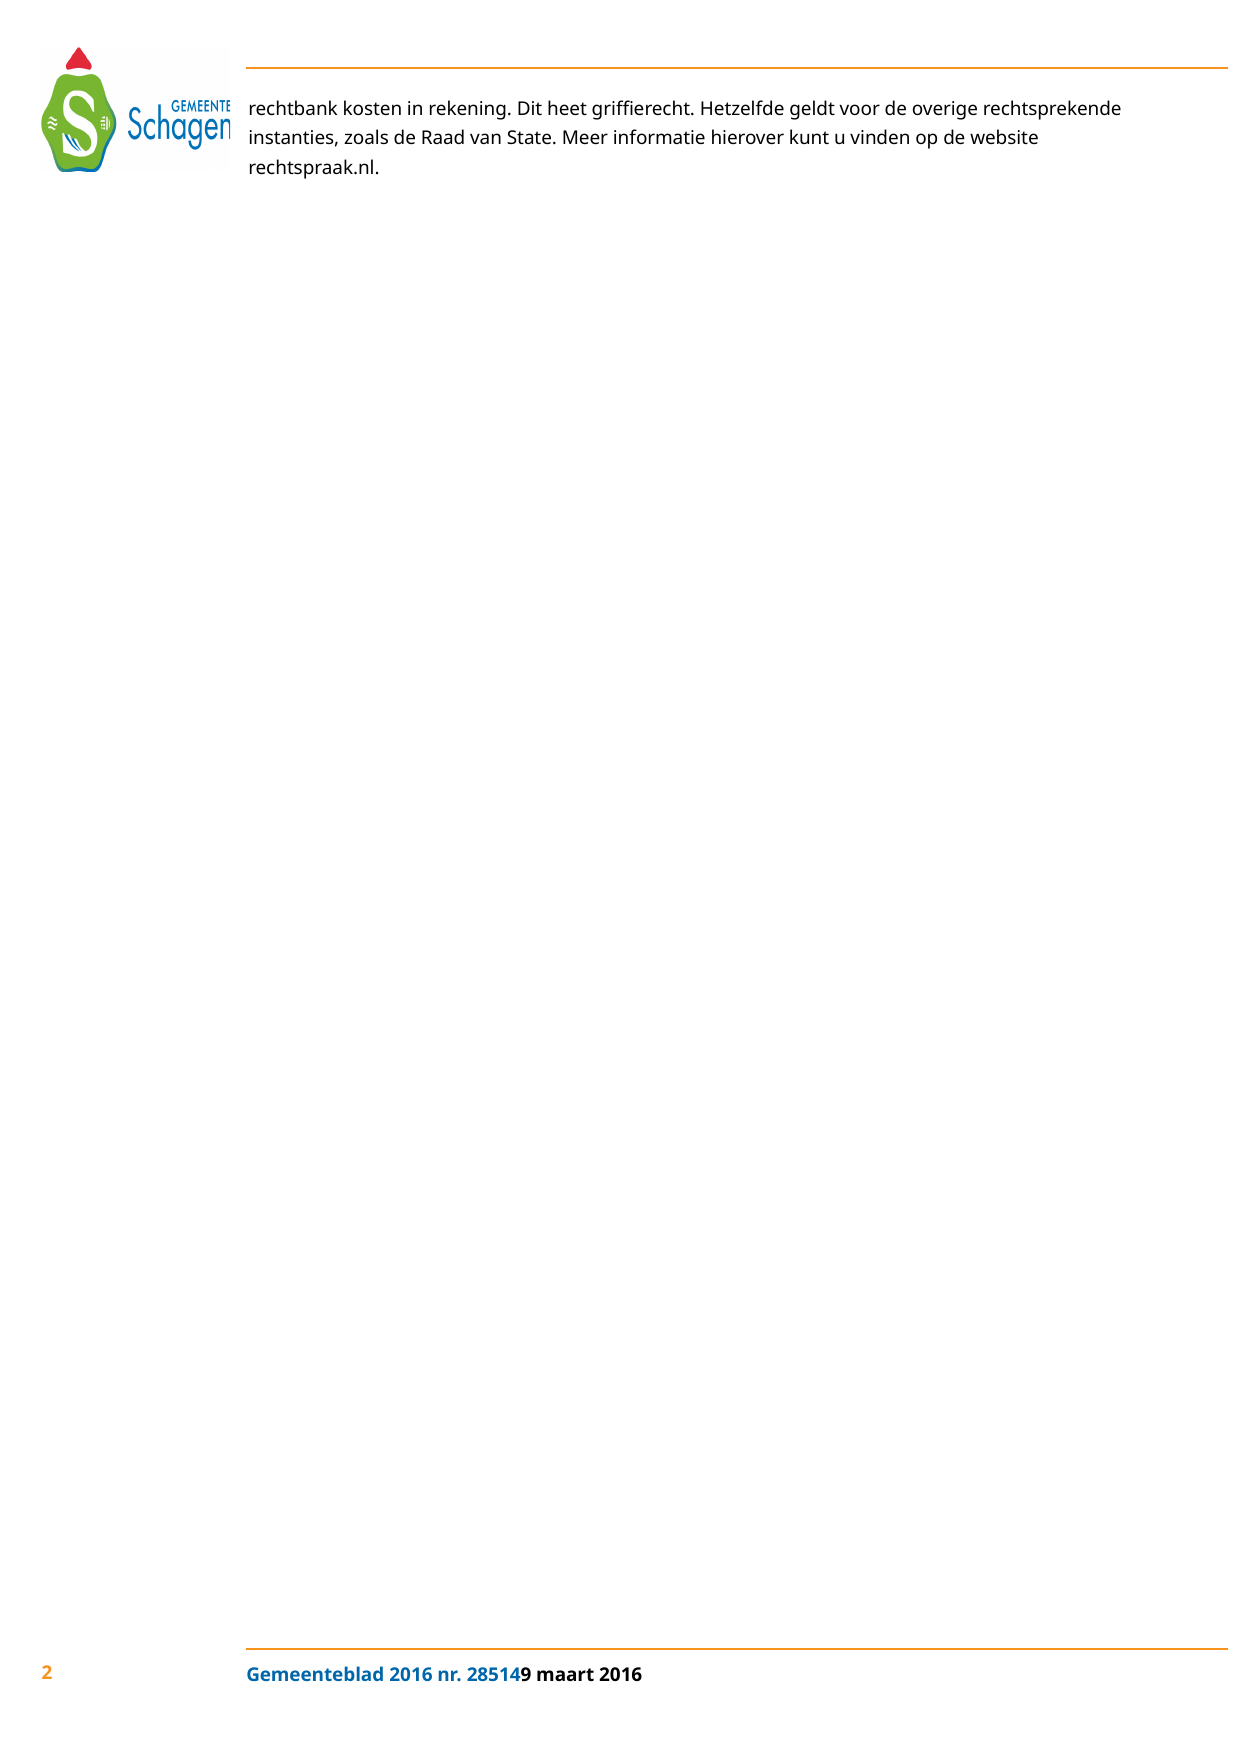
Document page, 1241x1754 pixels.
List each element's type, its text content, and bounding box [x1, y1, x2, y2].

picture [41, 47, 231, 172]
text rechtbank kosten in rekening. Dit heet griffierecht. Hetzelfde geldt voor de overige rechtsprekende instanties, zoals de Raad van State. Meer informatie hierover kunt u vinden op de website rechtspraak.nl. [248, 95, 1152, 180]
